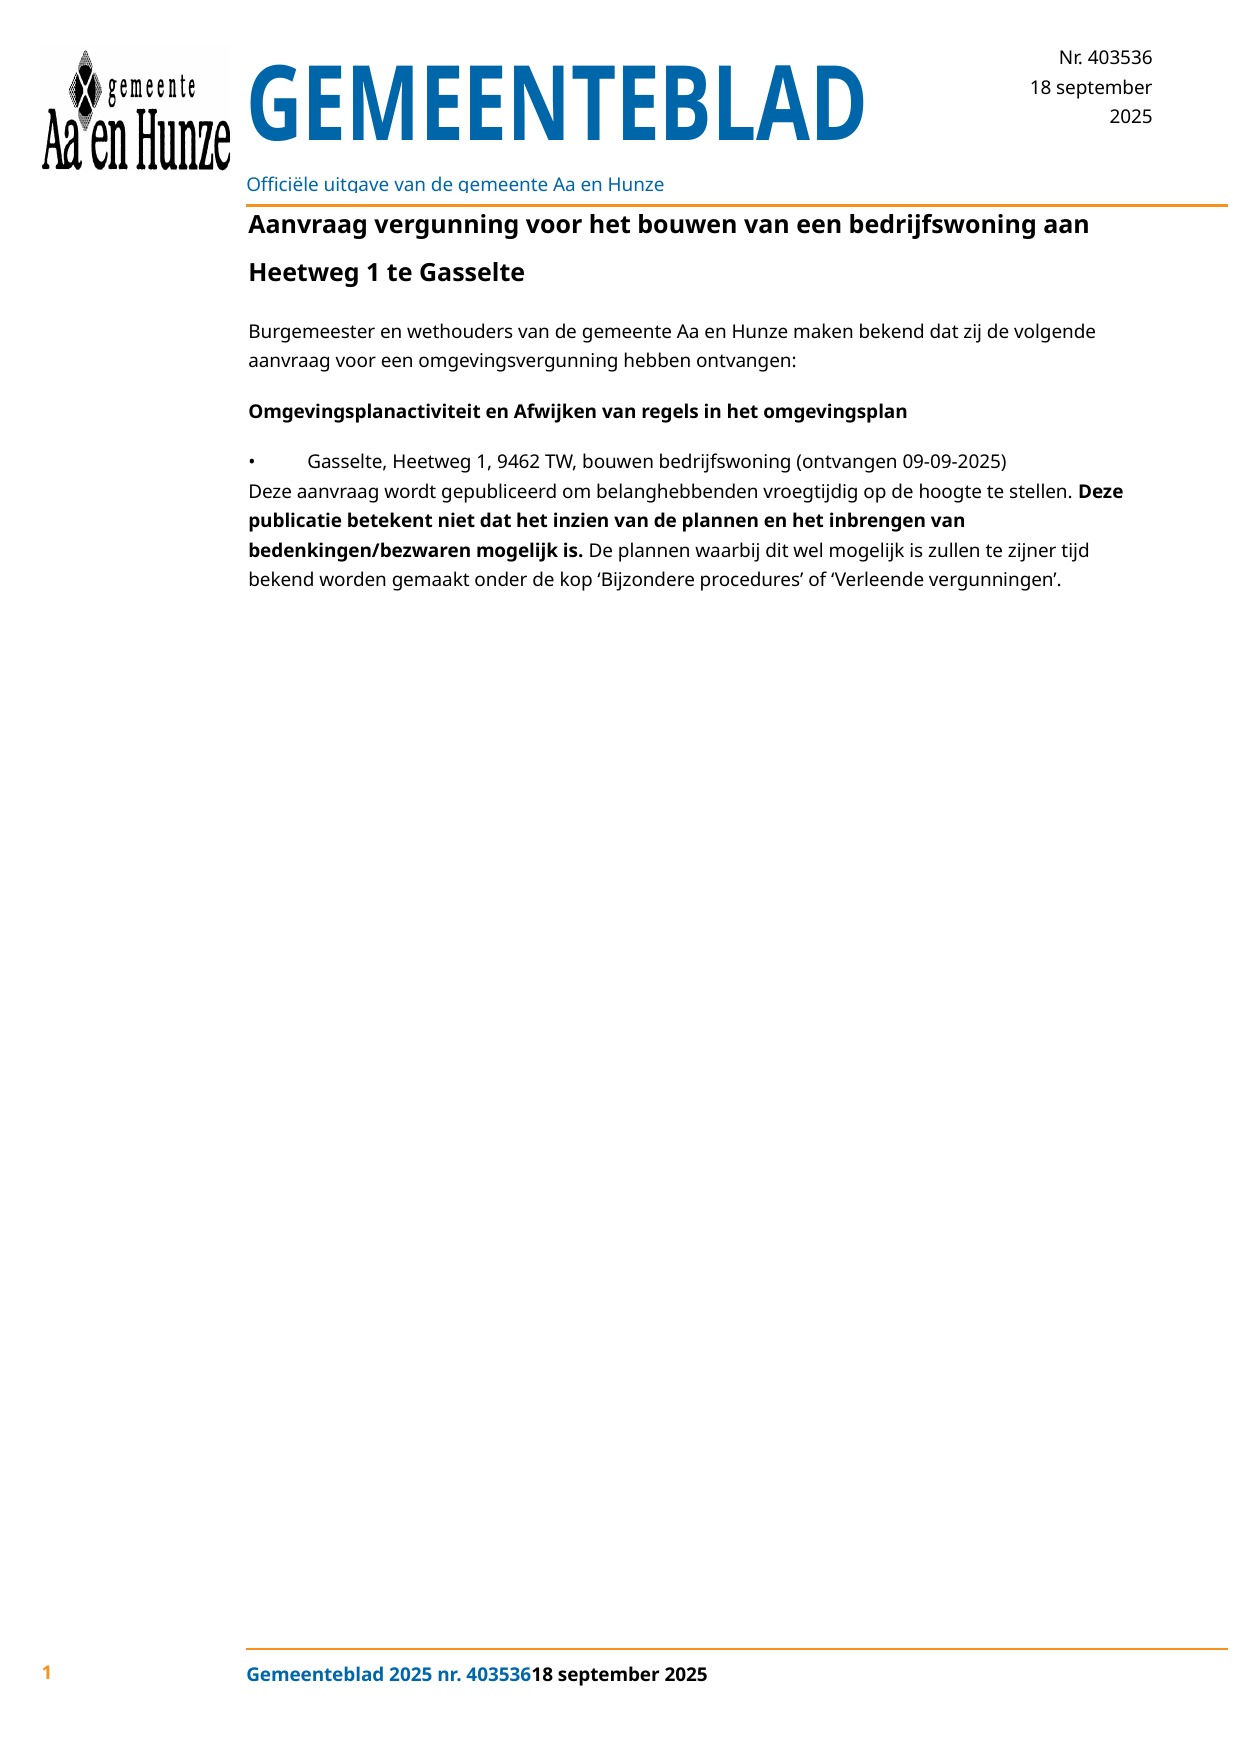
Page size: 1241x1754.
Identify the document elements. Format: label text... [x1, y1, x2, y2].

text Aanvraag vergunning voor het bouwen van een bedrijfswoning aan Heetweg 1 te Gasselte [248, 207, 1152, 288]
list Gasselte, Heetweg 1, 9462 TW, bouwen bedrijfswoning (ontvangen 09-09-2025) [248, 448, 1152, 474]
text Deze aanvraag wordt gepubliceerd om belanghebbenden vroegtijdig op de hoogte te stellen. Deze publicatie betekent niet dat het inzien van de plannen en het inbrengen van bedenkingen/bezwaren mogelijk is. De plannen waarbij dit wel mogelijk is zullen te zijner tijd bekend worden gemaakt onder de kop ‘Bijzondere procedures’ of ‘Verleende vergunningen’. [248, 478, 1152, 592]
text Omgevingsplanactiviteit en Afwijken van regels in het omgevingsplan [248, 398, 1152, 424]
text Burgemeester en wethouders van de gemeente Aa en Hunze maken bekend dat zij de volgende aanvraag voor een omgevingsvergunning hebben ontvangen: [248, 318, 1152, 373]
picture [41, 47, 231, 172]
